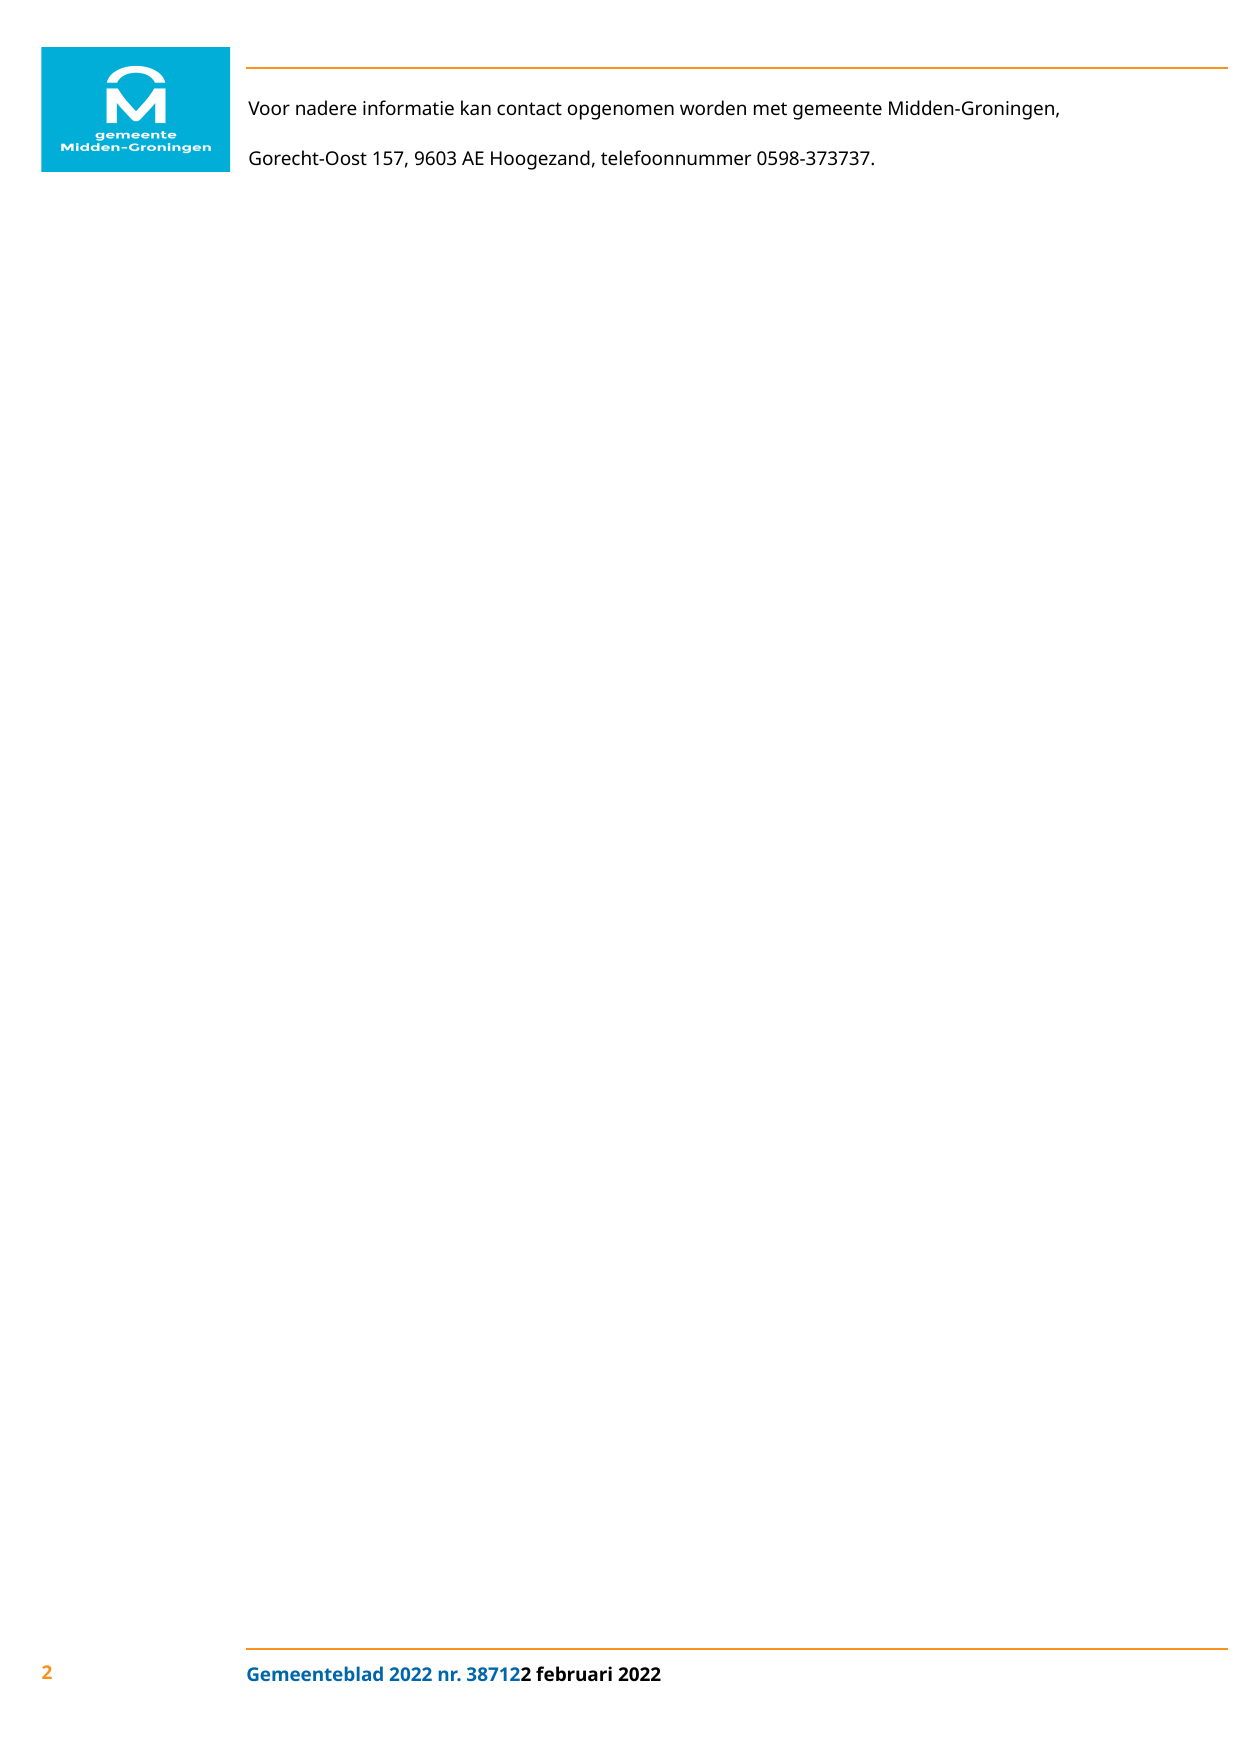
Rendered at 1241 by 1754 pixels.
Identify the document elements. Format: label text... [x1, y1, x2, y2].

picture [108, 66, 164, 82]
picture [107, 89, 165, 122]
text Voor nadere informatie kan contact opgenomen worden met gemeente Midden-Groningen, [248, 95, 1152, 121]
picture [184, 146, 190, 153]
text Gorecht-Oost 157, 9603 AE Hoogezand, telefoonnummer 0598-373737. [248, 145, 1152, 171]
